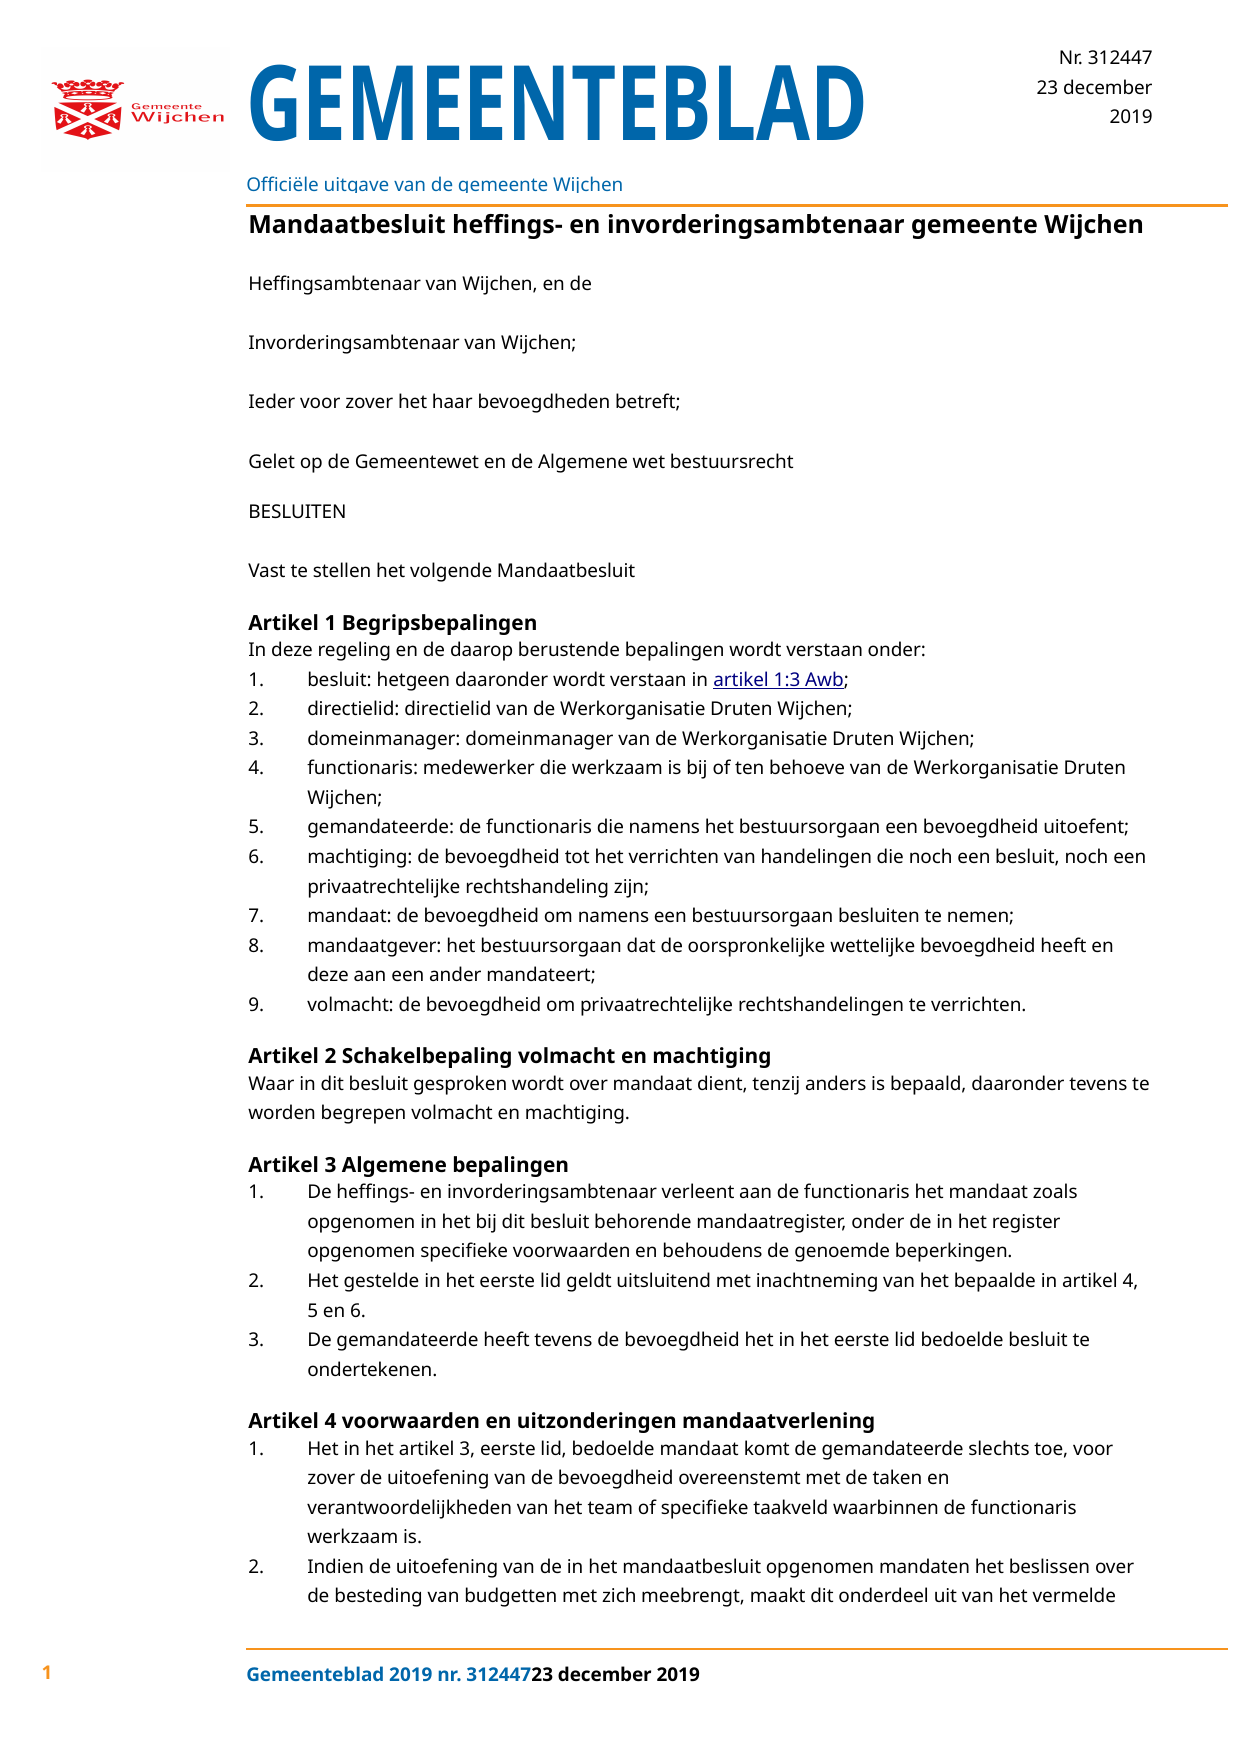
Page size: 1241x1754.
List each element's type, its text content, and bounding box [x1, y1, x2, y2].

list volmacht: de bevoegdheid om privaatrechtelijke rechtshandelingen te verrichten. [248, 991, 1152, 1017]
list Het in het artikel 3, eerste lid, bedoelde mandaat komt de gemandateerde slechts toe, voor zover de uitoefening van de bevoegdheid overeenstemt met de taken en verantwoordelijkheden van het team of specifieke taakveld waarbinnen de functionaris werkzaam is. [248, 1435, 1152, 1549]
list mandaatgever: het bestuursorgaan dat de oorspronkelijke wettelijke bevoegdheid heeft en deze aan een ander mandateert; [248, 932, 1152, 987]
list Indien de uitoefening van de in het mandaatbesluit opgenomen mandaten het beslissen over de besteding van budgetten met zich meebrengt, maakt dit onderdeel uit van het vermelde [248, 1553, 1152, 1608]
text Vast te stellen het volgende Mandaatbesluit [248, 557, 1152, 583]
list directielid: directielid van de Werkorganisatie Druten Wijchen; [248, 695, 1152, 721]
list functionaris: medewerker die werkzaam is bij of ten behoeve van de Werkorganisatie Druten Wijchen; [248, 754, 1152, 810]
text Artikel 4 voorwaarden en uitzonderingen mandaatverlening [248, 1406, 1152, 1435]
text Gelet op de Gemeentewet en de Algemene wet bestuursrecht [248, 448, 1152, 473]
list De gemandateerde heeft tevens de bevoegdheid het in het eerste lid bedoelde besluit te ondertekenen. [248, 1326, 1152, 1382]
list mandaat: de bevoegdheid om namens een bestuursorgaan besluiten te nemen; [248, 902, 1152, 928]
list gemandateerde: de functionaris die namens het bestuursorgaan een bevoegdheid uitoefent; [248, 814, 1152, 839]
text Waar in dit besluit gesproken wordt over mandaat dient, tenzij anders is bepaald, daaronder tevens te worden begrepen volmacht en machtiging. [248, 1070, 1152, 1125]
picture [41, 47, 231, 172]
list besluit: hetgeen daaronder wordt verstaan in artikel 1:3 Awb; [248, 666, 1152, 691]
text In deze regeling en de daarop berustende bepalingen wordt verstaan onder: [248, 636, 1152, 662]
text Invorderingsambtenaar van Wijchen; [248, 329, 1152, 355]
text BESLUITEN [248, 498, 1152, 524]
text Ieder voor zover het haar bevoegdheden betreft; [248, 389, 1152, 414]
list machtiging: de bevoegdheid tot het verrichten van handelingen die noch een besluit, noch een privaatrechtelijke rechtshandeling zijn; [248, 843, 1152, 898]
text Artikel 1 Begripsbepalingen [248, 608, 1152, 636]
text Artikel 2 Schakelbepaling volmacht en machtiging [248, 1042, 1152, 1070]
text Mandaatbesluit heffings- en invorderingsambtenaar gemeente Wijchen [248, 207, 1152, 241]
text Artikel 3 Algemene bepalingen [248, 1150, 1152, 1178]
list De heffings- en invorderingsambtenaar verleent aan de functionaris het mandaat zoals opgenomen in het bij dit besluit behorende mandaatregister, onder de in het register opgenomen specifieke voorwaarden en behoudens de genoemde beperkingen. [248, 1178, 1152, 1263]
list Het gestelde in het eerste lid geldt uitsluitend met inachtneming van het bepaalde in artikel 4, 5 en 6. [248, 1267, 1152, 1322]
text Heffingsambtenaar van Wijchen, en de [248, 270, 1152, 296]
list domeinmanager: domeinmanager van de Werkorganisatie Druten Wijchen; [248, 725, 1152, 751]
